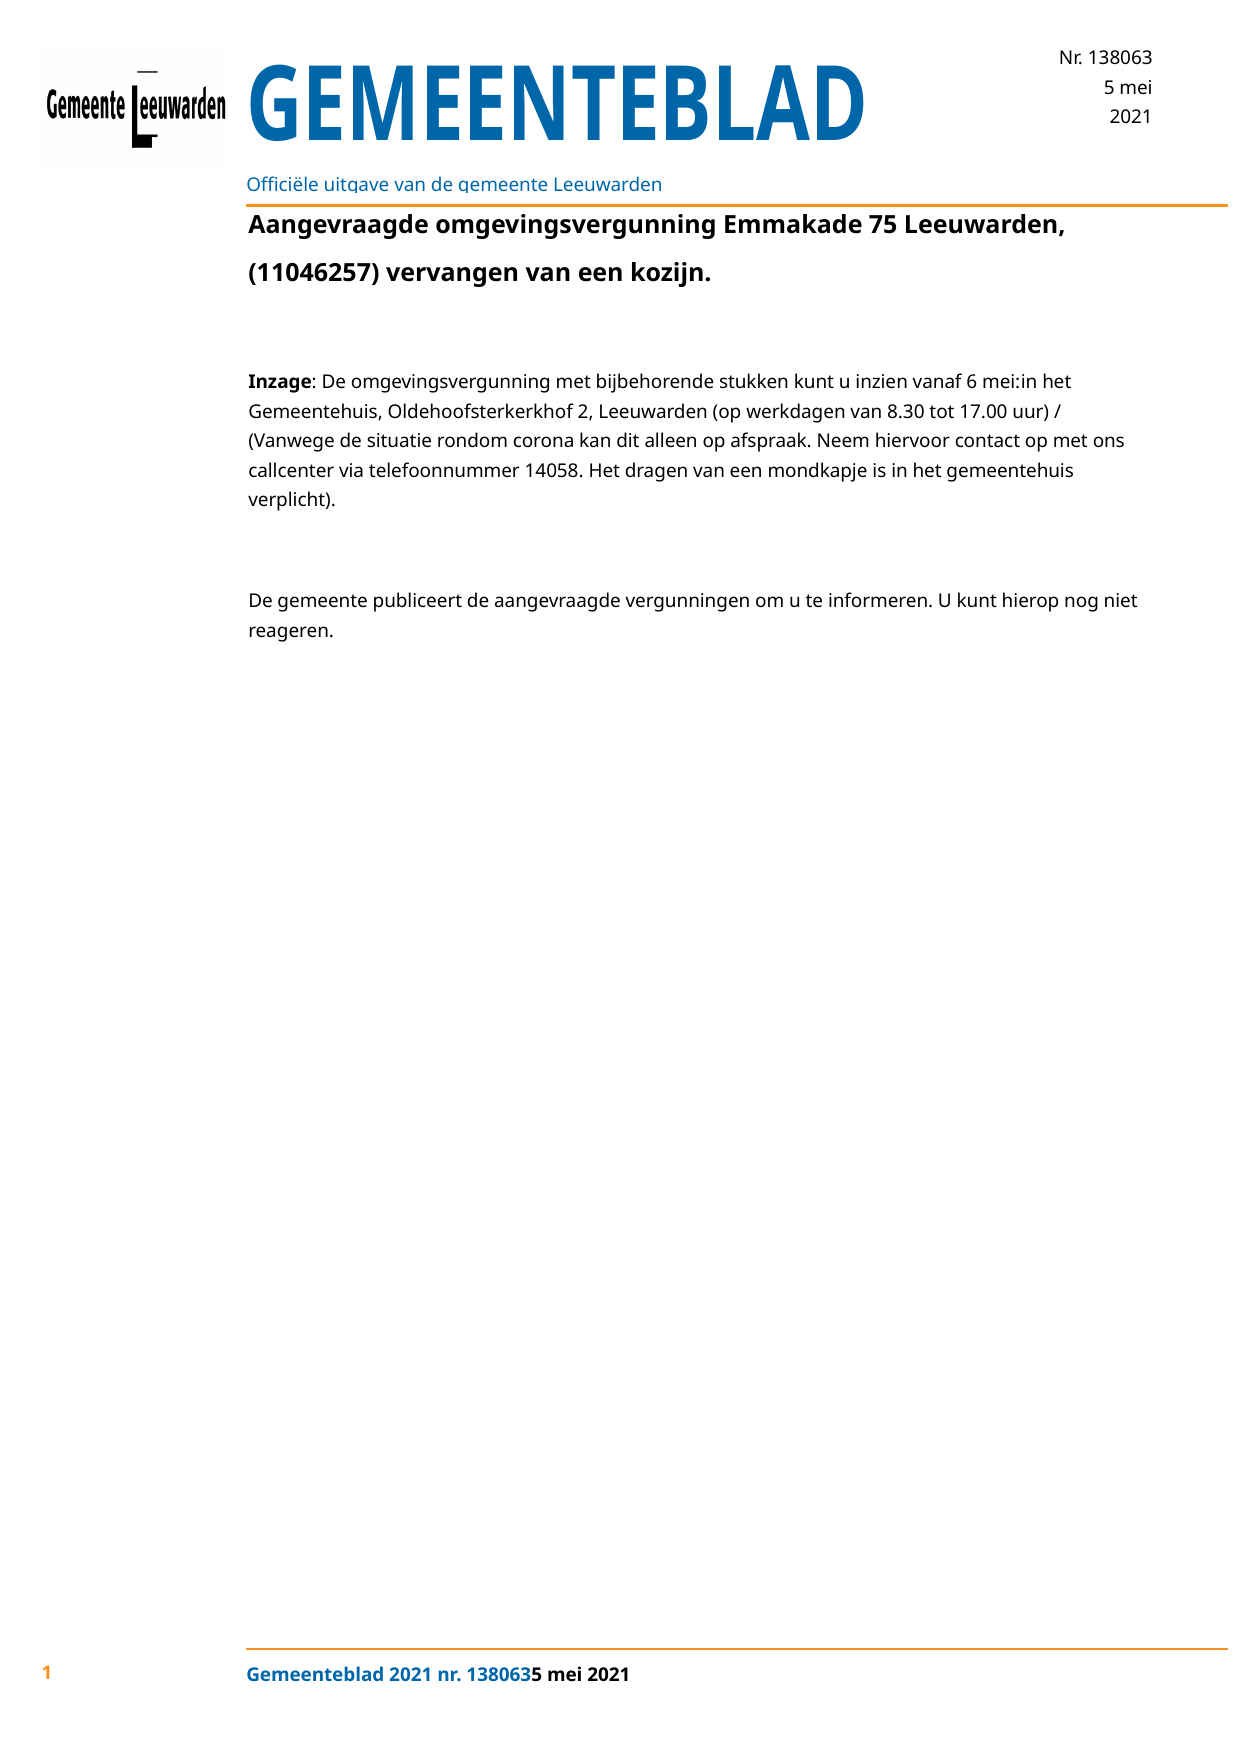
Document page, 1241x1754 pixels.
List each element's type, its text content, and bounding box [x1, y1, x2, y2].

text Inzage: De omgevingsvergunning met bijbehorende stukken kunt u inzien vanaf 6 mei:in het Gemeentehuis, Oldehoofsterkerkhof 2, Leeuwarden (op werkdagen van 8.30 tot 17.00 uur) / (Vanwege de situatie rondom corona kan dit alleen op afspraak. Neem hiervoor contact op met ons callcenter via telefoonnummer 14058. Het dragen van een mondkapje is in het gemeentehuis verplicht). [248, 368, 1152, 512]
text Aangevraagde omgevingsvergunning Emmakade 75 Leeuwarden, (11046257) vervangen van een kozijn. [248, 207, 1152, 288]
picture [41, 47, 231, 172]
text De gemeente publiceert de aangevraagde vergunningen om u te informeren. U kunt hierop nog niet reageren. [248, 587, 1152, 643]
